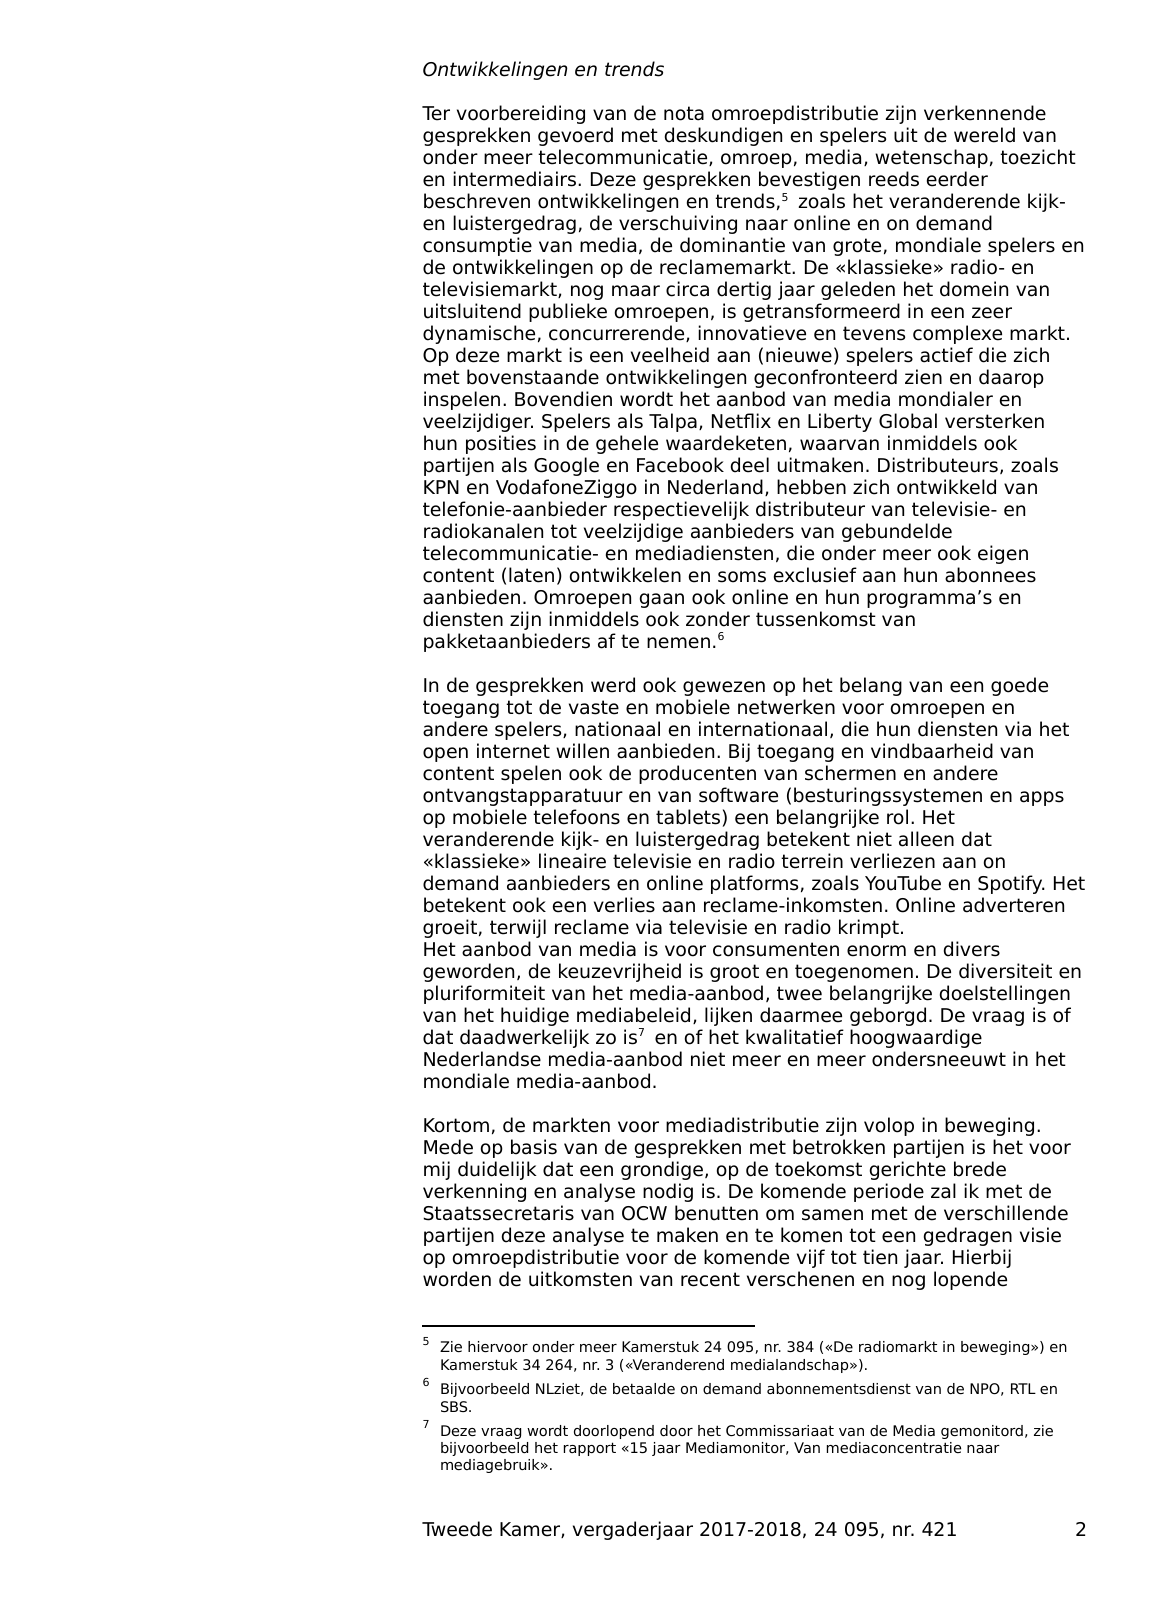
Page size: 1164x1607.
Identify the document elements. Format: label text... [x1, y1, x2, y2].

text In de gesprekken werd ook gewezen op het belang van een goede toegang tot de vaste en mobiele netwerken voor omroepen en andere spelers, nationaal en internationaal, die hun diensten via het open internet willen aanbieden. Bij toegang en vindbaarheid van content spelen ook de producenten van schermen en andere ontvangstapparatuur en van software (besturingssystemen en apps op mobiele telefoons en tablets) een belangrijke rol. Het veranderende kijk- en luistergedrag betekent niet alleen dat «klassieke» lineaire televisie en radio terrein verliezen aan on demand aanbieders en online platforms, zoals YouTube en Spotify. Het betekent ook een verlies aan reclame-inkomsten. Online adverteren groeit, terwijl reclame via televisie en radio krimpt. [422, 675, 1087, 939]
text Deze vraag wordt doorlopend door het Commissariaat van de Media gemonitord, zie bijvoorbeeld het rapport «15 jaar Mediamonitor, Van mediaconcentratie naar mediagebruik». [422, 1418, 1087, 1474]
text Ter voorbereiding van de nota omroepdistributie zijn verkennende gesprekken gevoerd met deskundigen en spelers uit de wereld van onder meer telecommunicatie, omroep, media, wetenschap, toezicht en intermediairs. Deze gesprekken bevestigen reeds eerder beschreven ontwikkelingen en trends, zoals het veranderende kijk- en luistergedrag, de verschuiving naar online en on demand consumptie van media, de dominantie van grote, mondiale spelers en de ontwikkelingen op de reclamemarkt. De «klassieke» radio- en televisiemarkt, nog maar circa dertig jaar geleden het domein van uitsluitend publieke omroepen, is getransformeerd in een zeer dynamische, concurrerende, innovatieve en tevens complexe markt. Op deze markt is een veelheid aan (nieuwe) spelers actief die zich met bovenstaande ontwikkelingen geconfronteerd zien en daarop inspelen. Bovendien wordt het aanbod van media mondialer en veelzijdiger. Spelers als Talpa, Netflix en Liberty Global versterken hun posities in de gehele waardeketen, waarvan inmiddels ook partijen als Google en Facebook deel uitmaken. Distributeurs, zoals KPN en VodafoneZiggo in Nederland, hebben zich ontwikkeld van telefonie-aanbieder respectievelijk distributeur van televisie- en radiokanalen tot veelzijdige aanbieders van gebundelde telecommunicatie- en mediadiensten, die onder meer ook eigen content (laten) ontwikkelen en soms exclusief aan hun abonnees aanbieden. Omroepen gaan ook online en hun programma’s en diensten zijn inmiddels ook zonder tussenkomst van pakketaanbieders af te nemen. [422, 103, 1087, 653]
text Bijvoorbeeld NLziet, de betaalde on demand abonnementsdienst van de NPO, RTL en SBS. [422, 1377, 1087, 1416]
text Kortom, de markten voor mediadistributie zijn volop in beweging. Mede op basis van de gesprekken met betrokken partijen is het voor mij duidelijk dat een grondige, op de toekomst gerichte brede verkenning en analyse nodig is. De komende periode zal ik met de Staatssecretaris van OCW benutten om samen met de verschillende partijen deze analyse te maken en te komen tot een gedragen visie op omroepdistributie voor de komende vijf tot tien jaar. Hierbij worden de uitkomsten van recent verschenen en nog lopende [422, 1115, 1087, 1291]
text Zie hiervoor onder meer Kamerstuk 24 095, nr. 384 («De radiomarkt in beweging») en Kamerstuk 34 264, nr. 3 («Veranderend medialandschap»). [422, 1335, 1087, 1374]
subtitle Ontwikkelingen en trends [422, 59, 1087, 81]
text Het aanbod van media is voor consumenten enorm en divers geworden, de keuzevrijheid is groot en toegenomen. De diversiteit en pluriformiteit van het media-aanbod, twee belangrijke doelstellingen van het huidige mediabeleid, lijken daarmee geborgd. De vraag is of dat daadwerkelijk zo is en of het kwalitatief hoogwaardige Nederlandse media-aanbod niet meer en meer ondersneeuwt in het mondiale media-aanbod. [422, 939, 1087, 1092]
